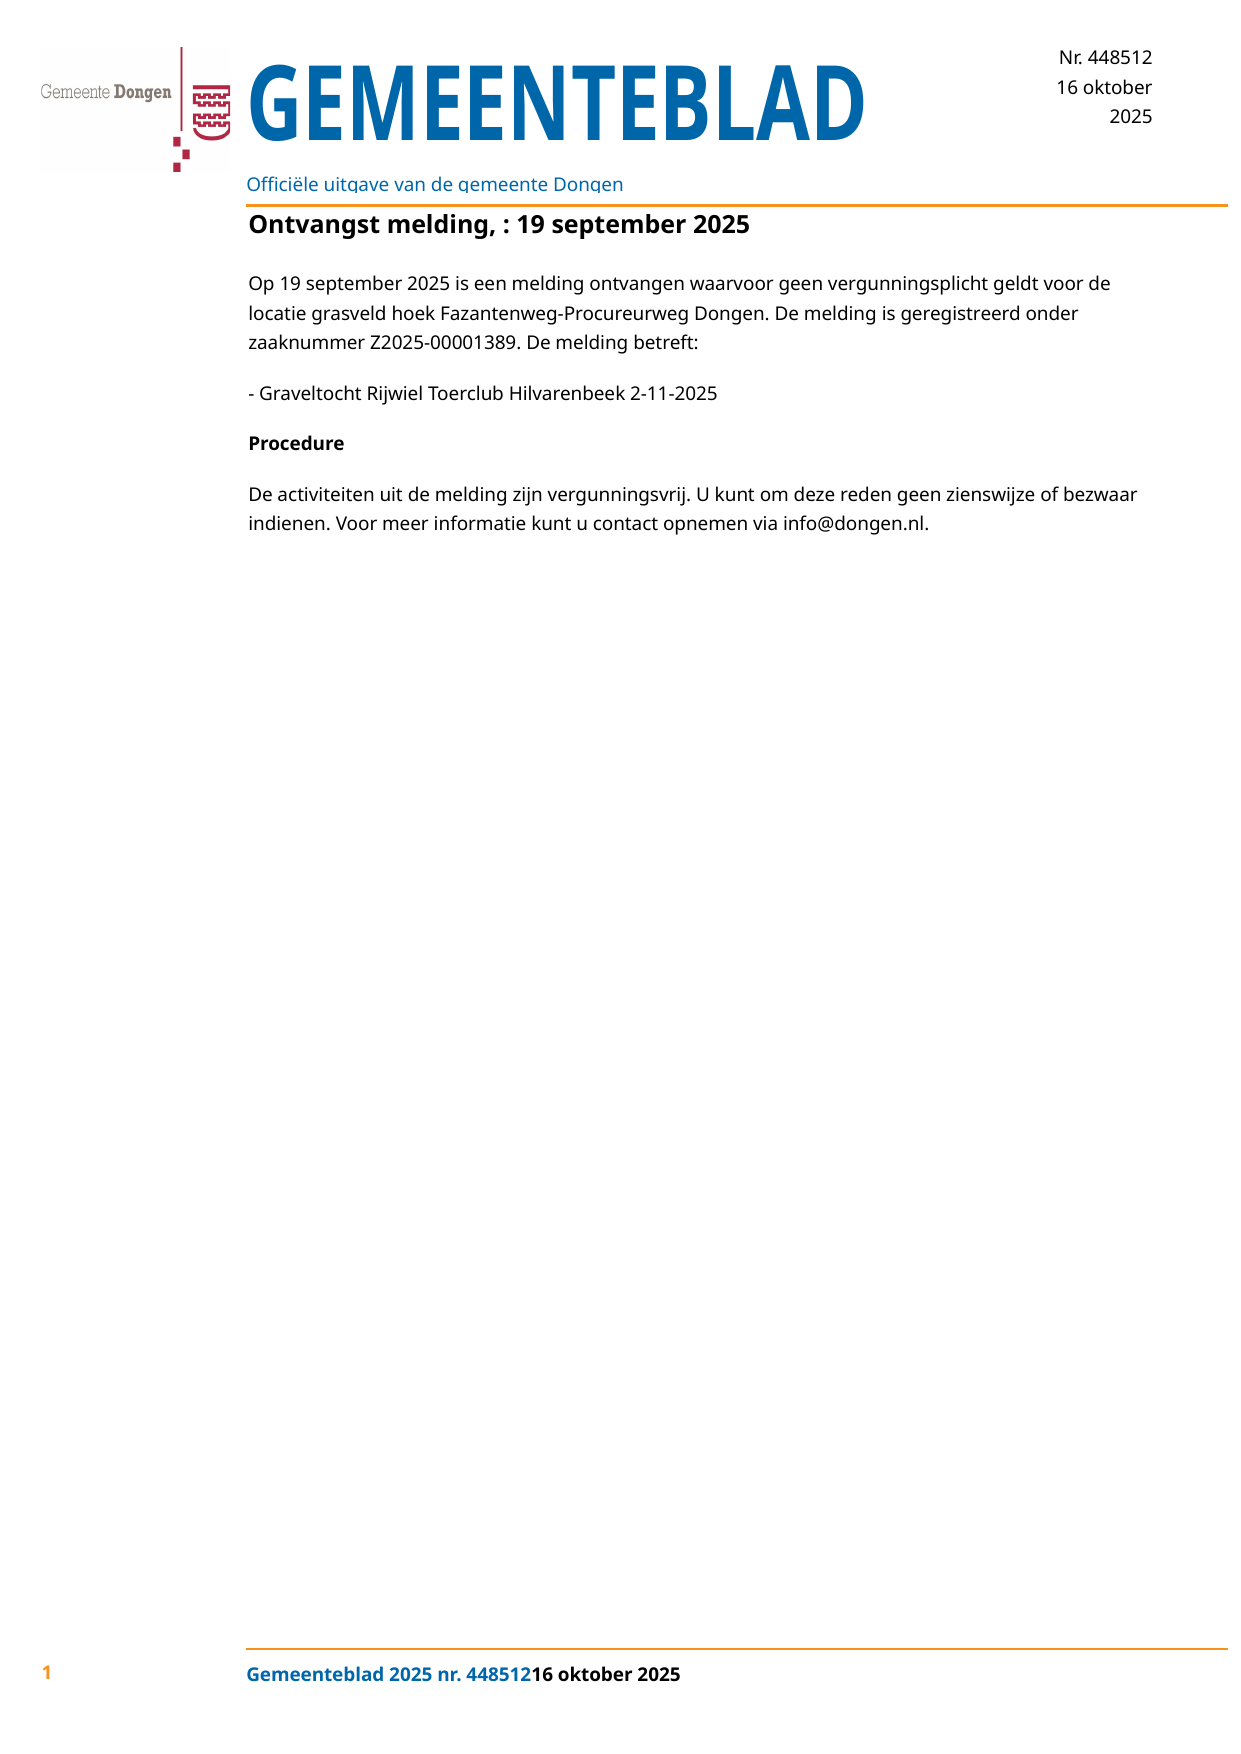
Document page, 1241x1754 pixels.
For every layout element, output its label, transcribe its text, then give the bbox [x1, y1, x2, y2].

text Ontvangst melding, : 19 september 2025 [248, 207, 1152, 241]
text - Graveltocht Rijwiel Toerclub Hilvarenbeek 2-11-2025 [248, 380, 1152, 406]
text Op 19 september 2025 is een melding ontvangen waarvoor geen vergunningsplicht geldt voor de locatie grasveld hoek Fazantenweg-Procureurweg Dongen. De melding is geregistreerd onder zaaknummer Z2025-00001389. De melding betreft: [248, 270, 1152, 355]
text De activiteiten uit de melding zijn vergunningsvrij. U kunt om deze reden geen zienswijze of bezwaar indienen. Voor meer informatie kunt u contact opnemen via info@dongen.nl. [248, 481, 1152, 536]
text Procedure [248, 430, 1152, 456]
picture [41, 47, 231, 172]
